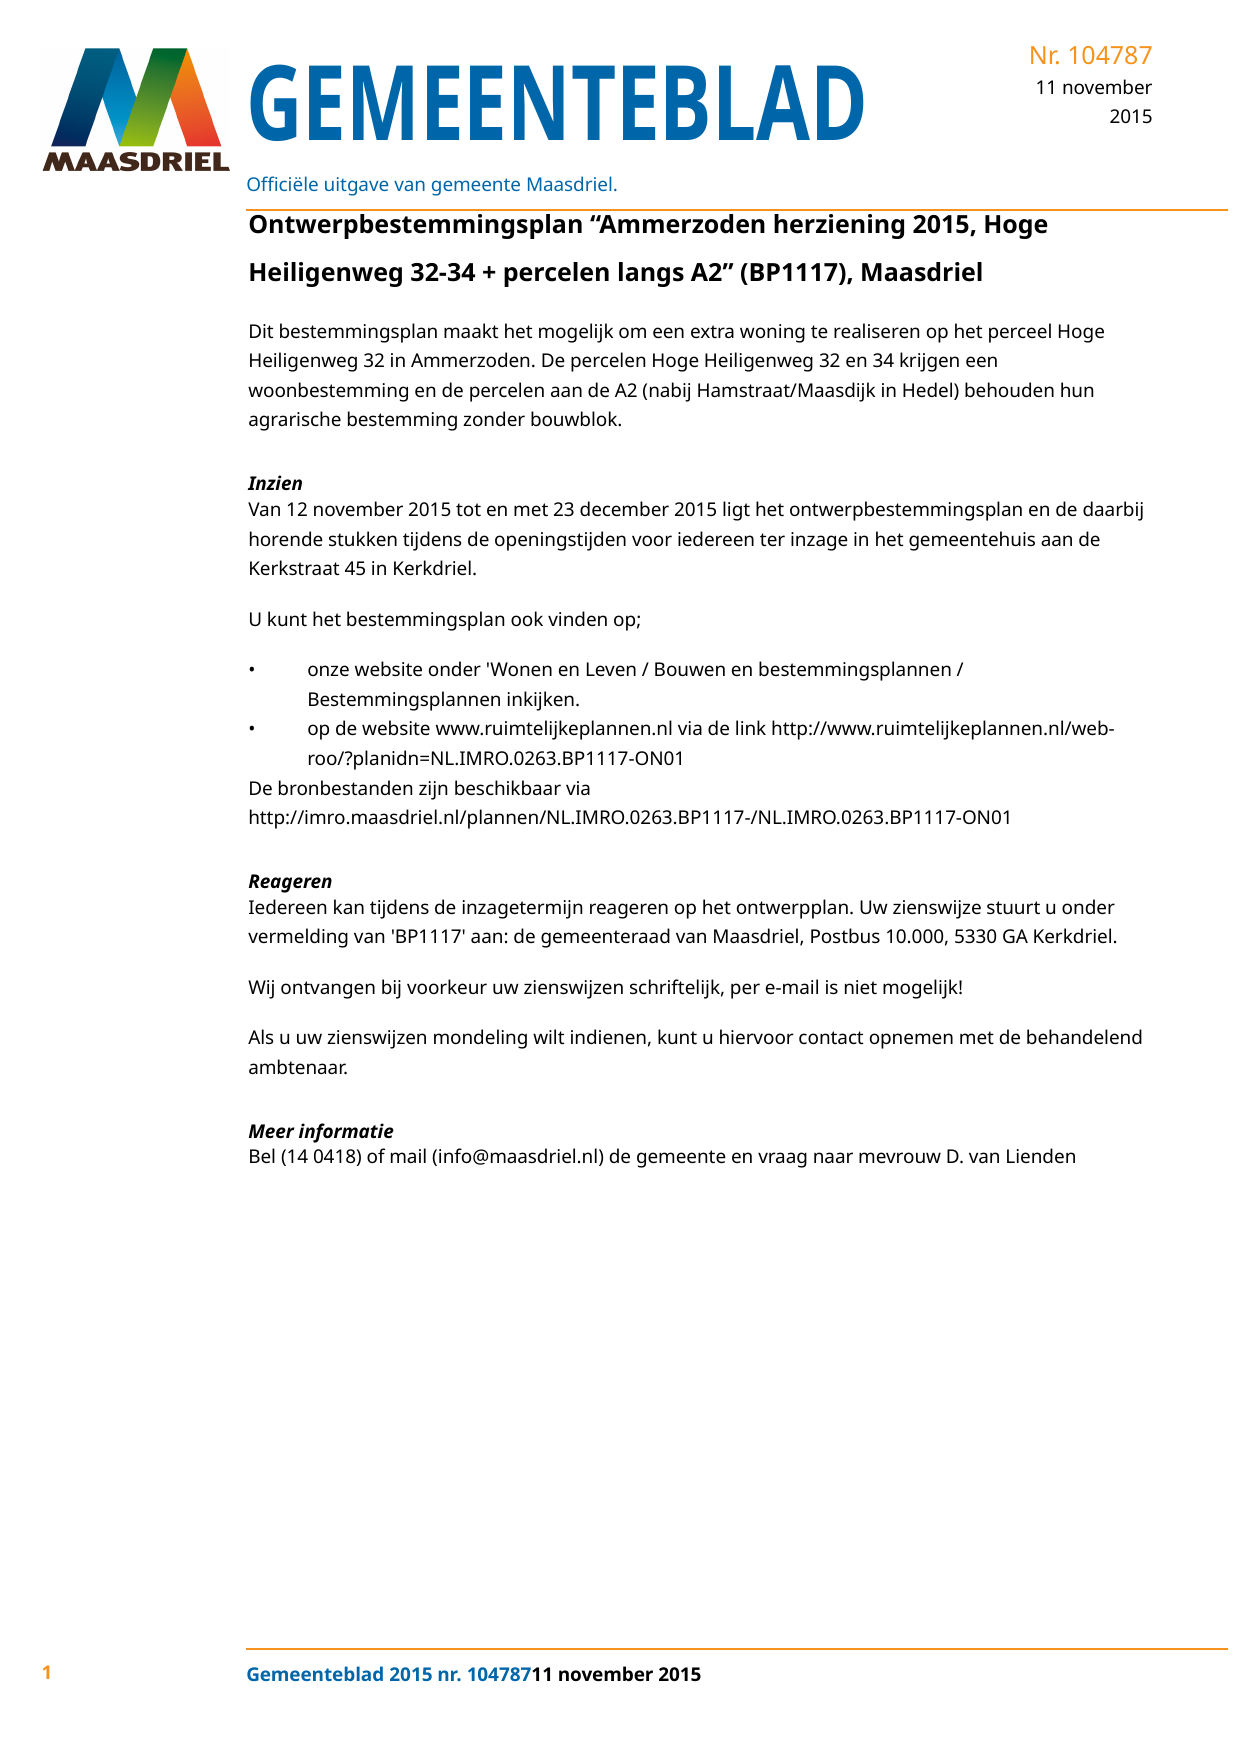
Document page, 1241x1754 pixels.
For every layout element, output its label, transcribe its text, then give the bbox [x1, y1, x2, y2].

text Wij ontvangen bij voorkeur uw zienswijzen schriftelijk, per e-mail is niet mogelijk! [248, 974, 1152, 1000]
text U kunt het bestemmingsplan ook vinden op; [248, 606, 1152, 632]
text Reageren [248, 868, 1152, 894]
text Ontwerpbestemmingsplan “Ammerzoden herziening 2015, Hoge Heiligenweg 32-34 + percelen langs A2” (BP1117), Maasdriel [248, 211, 1152, 288]
list op de website www.ruimtelijkeplannen.nl via de link http://www.ruimtelijkeplannen.nl/web-roo/?planidn=NL.IMRO.0263.BP1117-ON01 [248, 716, 1152, 771]
text De bronbestanden zijn beschikbaar via http://imro.maasdriel.nl/plannen/NL.IMRO.0263.BP1117-/NL.IMRO.0263.BP1117-ON01 [248, 775, 1152, 830]
text Dit bestemmingsplan maakt het mogelijk om een extra woning te realiseren op het perceel Hoge Heiligenweg 32 in Ammerzoden. De percelen Hoge Heiligenweg 32 en 34 krijgen een woonbestemming en de percelen aan de A2 (nabij Hamstraat/Maasdijk in Hedel) behouden hun agrarische bestemming zonder bouwblok. [248, 318, 1152, 432]
text Iedereen kan tijdens de inzagetermijn reageren op het ontwerpplan. Uw zienswijze stuurt u onder vermelding van 'BP1117' aan: de gemeenteraad van Maasdriel, Postbus 10.000, 5330 GA Kerkdriel. [248, 894, 1152, 949]
text Van 12 november 2015 tot en met 23 december 2015 ligt het ontwerpbestemmingsplan en de daarbij horende stukken tijdens de openingstijden voor iedereen ter inzage in het gemeentehuis aan de Kerkstraat 45 in Kerkdriel. [248, 496, 1152, 581]
picture [41, 47, 231, 172]
text Bel (14 0418) of mail (info@maasdriel.nl) de gemeente en vraag naar mevrouw D. van Lienden [248, 1144, 1152, 1169]
text Als u uw zienswijzen mondeling wilt indienen, kunt u hiervoor contact opnemen met de behandelend ambtenaar. [248, 1024, 1152, 1080]
text Meer informatie [248, 1118, 1152, 1144]
text Inzien [248, 471, 1152, 496]
list onze website onder 'Wonen en Leven / Bouwen en bestemmingsplannen / Bestemmingsplannen inkijken. [248, 656, 1152, 712]
